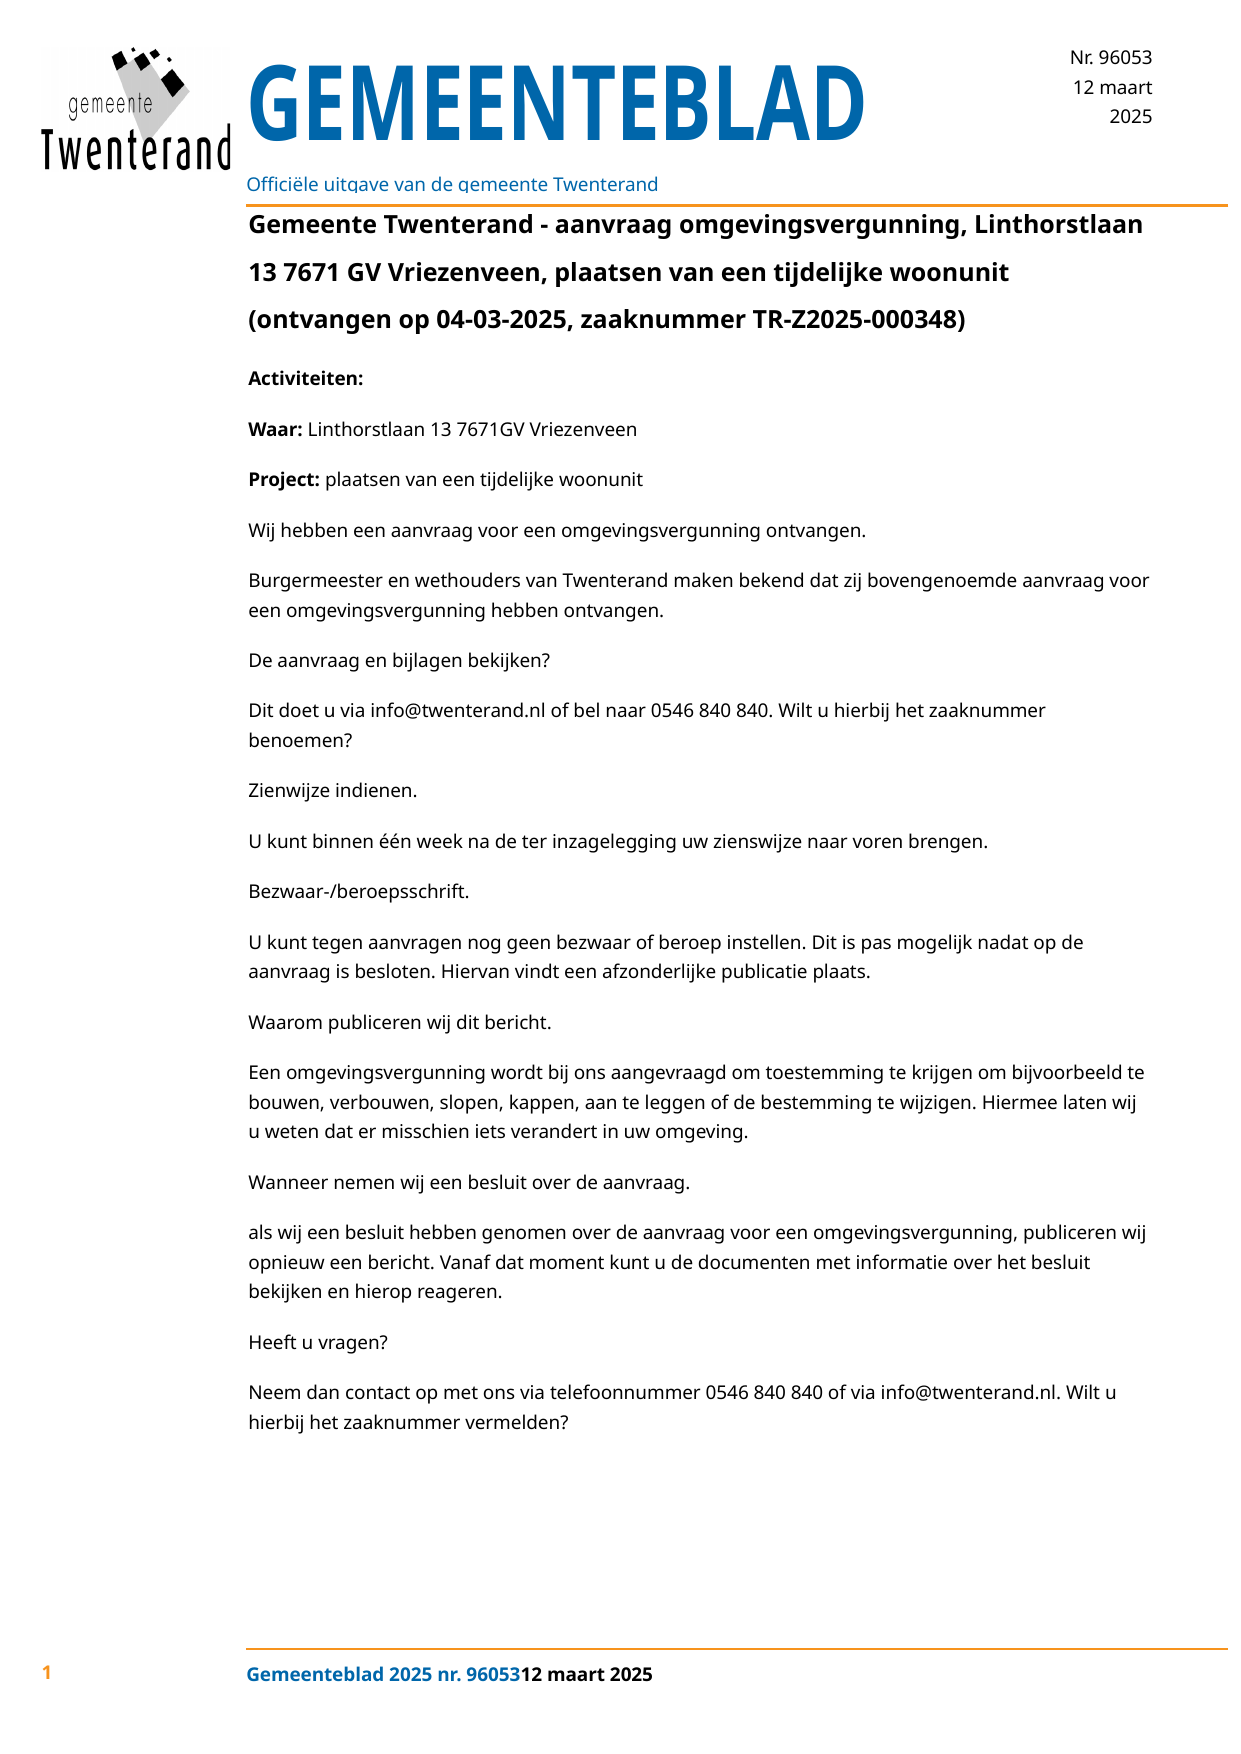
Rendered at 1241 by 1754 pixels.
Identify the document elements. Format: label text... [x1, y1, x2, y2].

text als wij een besluit hebben genomen over de aanvraag voor een omgevingsvergunning, publiceren wij opnieuw een bericht. Vanaf dat moment kunt u de documenten met informatie over het besluit bekijken en hierop reageren. [248, 1219, 1152, 1304]
text Wanneer nemen wij een besluit over de aanvraag. [248, 1169, 1152, 1194]
picture [41, 47, 231, 172]
text Gemeente Twenterand - aanvraag omgevingsvergunning, Linthorstlaan 13 7671 GV Vriezenveen, plaatsen van een tijdelijke woonunit (ontvangen op 04-03-2025, zaaknummer TR-Z2025-000348) [248, 207, 1152, 336]
text Een omgevingsvergunning wordt bij ons aangevraagd om toestemming te krijgen om bijvoorbeeld te bouwen, verbouwen, slopen, kappen, aan te leggen of de bestemming te wijzigen. Hiermee laten wij u weten dat er misschien iets verandert in uw omgeving. [248, 1059, 1152, 1144]
text Dit doet u via info@twenterand.nl of bel naar 0546 840 840. Wilt u hierbij het zaaknummer benoemen? [248, 698, 1152, 753]
text Zienwijze indienen. [248, 778, 1152, 803]
text U kunt binnen één week na de ter inzagelegging uw zienswijze naar voren brengen. [248, 828, 1152, 854]
text Neem dan contact op met ons via telefoonnummer 0546 840 840 of via info@twenterand.nl. Wilt u hierbij het zaaknummer vermelden? [248, 1379, 1152, 1434]
text Project: plaatsen van een tijdelijke woonunit [248, 466, 1152, 492]
text Wij hebben een aanvraag voor een omgevingsvergunning ontvangen. [248, 517, 1152, 542]
text Activiteiten: [248, 366, 1152, 391]
text U kunt tegen aanvragen nog geen bezwaar of beroep instellen. Dit is pas mogelijk nadat op de aanvraag is besloten. Hiervan vindt een afzonderlijke publicatie plaats. [248, 929, 1152, 984]
text Burgermeester en wethouders van Twenterand maken bekend dat zij bovengenoemde aanvraag voor een omgevingsvergunning hebben ontvangen. [248, 567, 1152, 622]
text Waarom publiceren wij dit bericht. [248, 1009, 1152, 1034]
text Waar: Linthorstlaan 13 7671GV Vriezenveen [248, 416, 1152, 442]
text Bezwaar-/beroepsschrift. [248, 878, 1152, 904]
text De aanvraag en bijlagen bekijken? [248, 647, 1152, 673]
text Heeft u vragen? [248, 1329, 1152, 1354]
